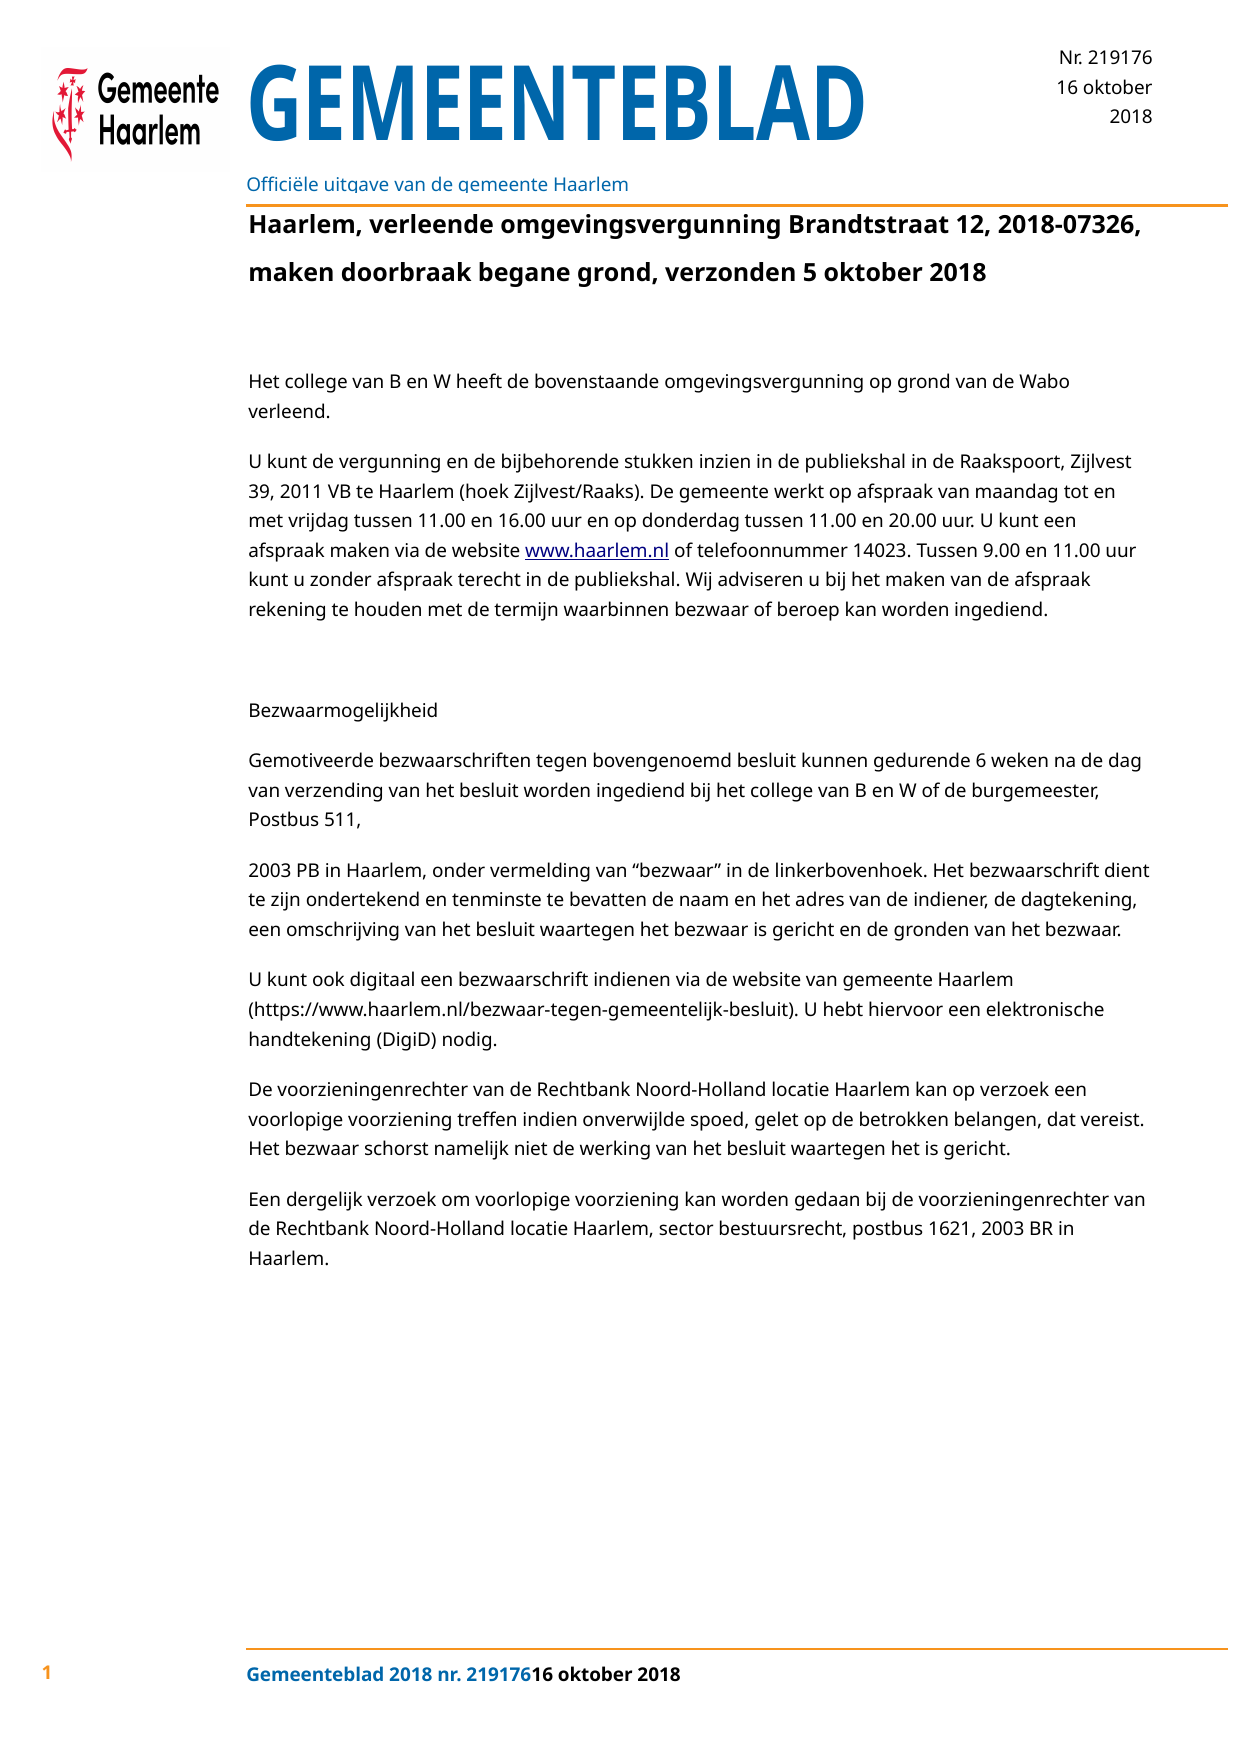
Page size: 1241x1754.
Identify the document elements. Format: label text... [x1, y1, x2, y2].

text Haarlem, verleende omgevingsvergunning Brandtstraat 12, 2018-07326, maken doorbraak begane grond, verzonden 5 oktober 2018 [248, 207, 1152, 288]
text Gemotiveerde bezwaarschriften tegen bovengenoemd besluit kunnen gedurende 6 weken na de dag van verzending van het besluit worden ingediend bij het college van B en W of de burgemeester, Postbus 511, [248, 747, 1152, 832]
text U kunt de vergunning en de bijbehorende stukken inzien in de publiekshal in de Raakspoort, Zijlvest 39, 2011 VB te Haarlem (hoek Zijlvest/Raaks). De gemeente werkt op afspraak van maandag tot en met vrijdag tussen 11.00 en 16.00 uur en op donderdag tussen 11.00 en 20.00 uur. U kunt een afspraak maken via de website www.haarlem.nl of telefoonnummer 14023. Tussen 9.00 en 11.00 uur kunt u zonder afspraak terecht in de publiekshal. Wij adviseren u bij het maken van de afspraak rekening te houden met de termijn waarbinnen bezwaar of beroep kan worden ingediend. [248, 448, 1152, 622]
picture [41, 47, 231, 172]
text Bezwaarmogelijkheid [248, 697, 1152, 723]
text Het college van B en W heeft de bovenstaande omgevingsvergunning op grond van de Wabo verleend. [248, 368, 1152, 424]
text U kunt ook digitaal een bezwaarschrift indienen via de website van gemeente Haarlem (https://www.haarlem.nl/bezwaar-tegen-gemeentelijk-besluit). U hebt hiervoor een elektronische handtekening (DigiD) nodig. [248, 967, 1152, 1052]
text De voorzieningenrechter van de Rechtbank Noord-Holland locatie Haarlem kan op verzoek een voorlopige voorziening treffen indien onverwijlde spoed, gelet op de betrokken belangen, dat vereist. Het bezwaar schorst namelijk niet de werking van het besluit waartegen het is gericht. [248, 1076, 1152, 1161]
text Een dergelijk verzoek om voorlopige voorziening kan worden gedaan bij de voorzieningenrechter van de Rechtbank Noord-Holland locatie Haarlem, sector bestuursrecht, postbus 1621, 2003 BR in Haarlem. [248, 1186, 1152, 1271]
text 2003 PB in Haarlem, onder vermelding van “bezwaar” in de linkerbovenhoek. Het bezwaarschrift dient te zijn ondertekend en tenminste te bevatten de naam en het adres van de indiener, de dagtekening, een omschrijving van het besluit waartegen het bezwaar is gericht en de gronden van het bezwaar. [248, 857, 1152, 942]
